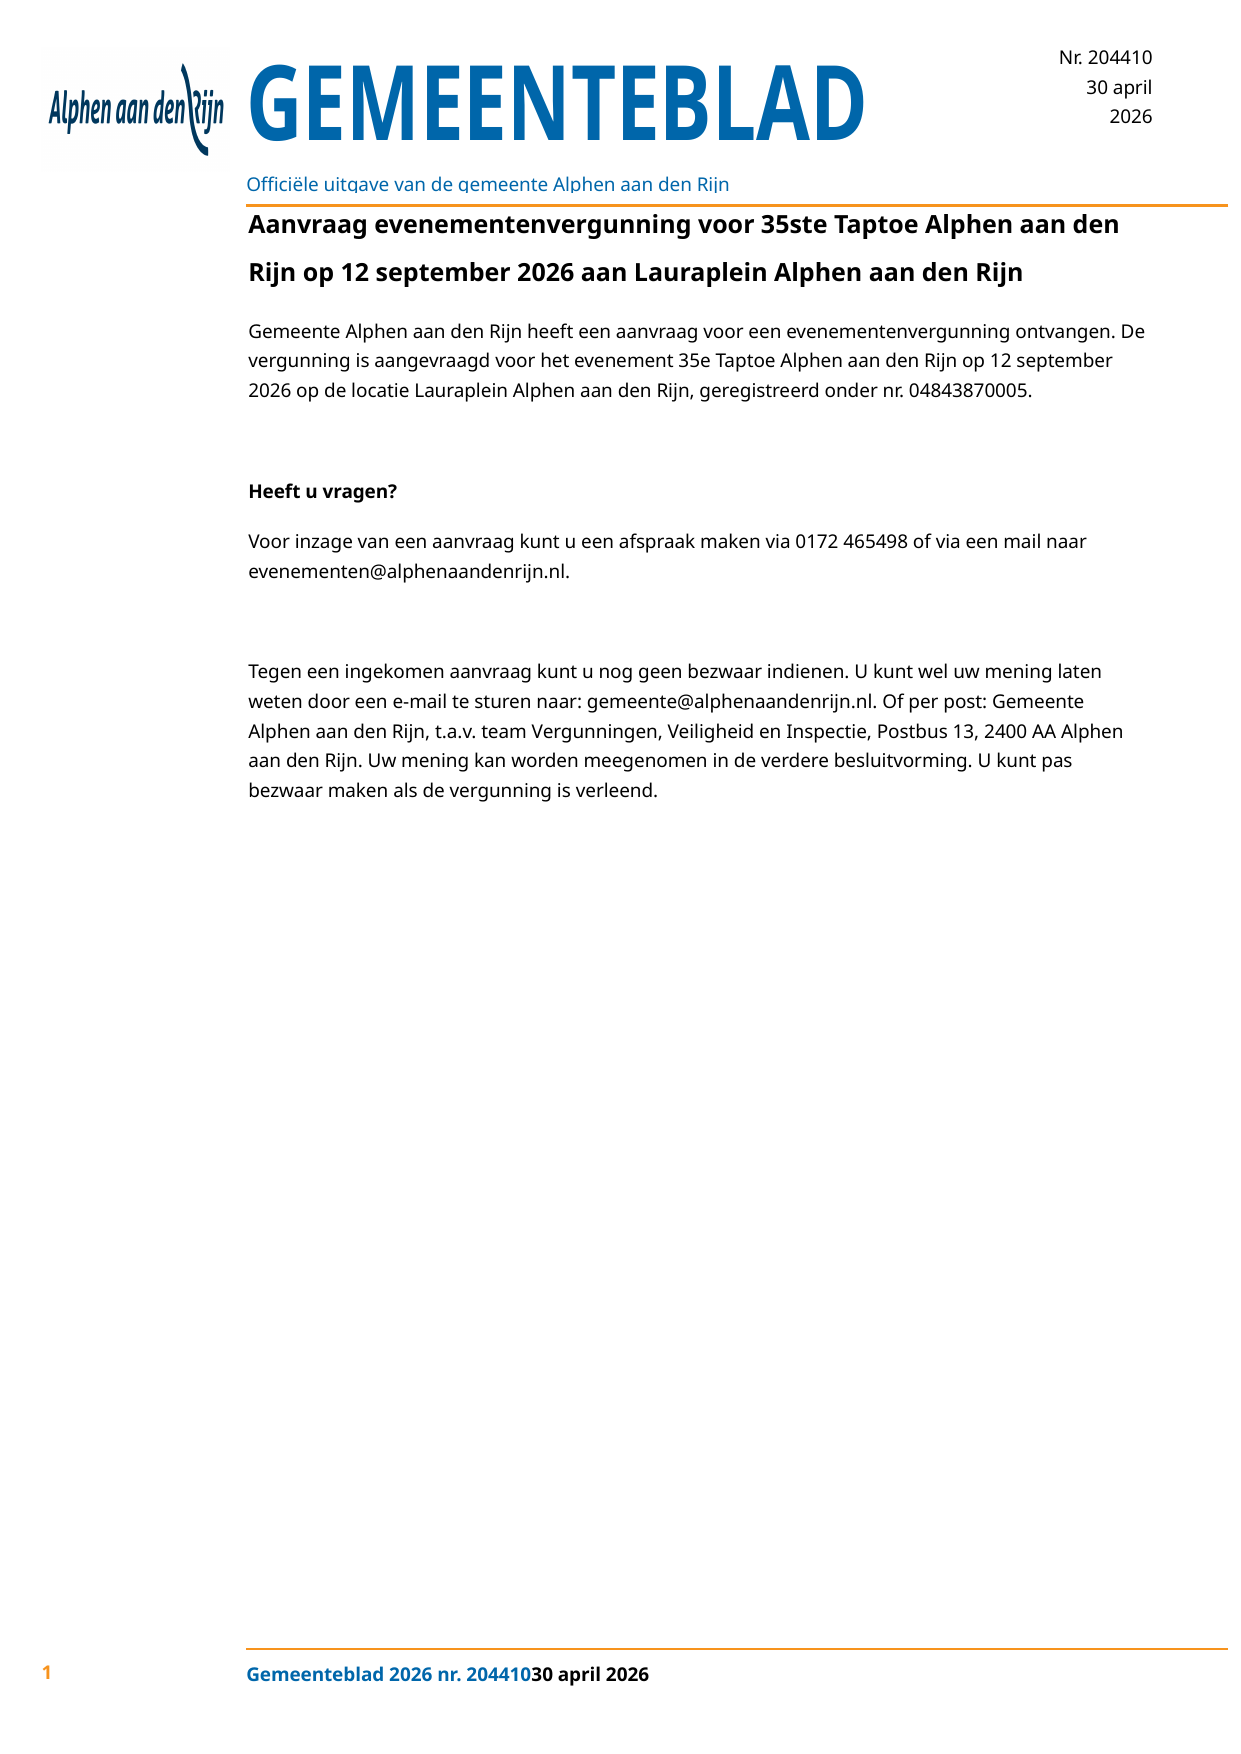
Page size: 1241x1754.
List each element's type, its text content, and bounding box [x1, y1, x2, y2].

text Voor inzage van een aanvraag kunt u een afspraak maken via 0172 465498 of via een mail naar evenementen@alphenaandenrijn.nl. [248, 528, 1152, 584]
text Tegen een ingekomen aanvraag kunt u nog geen bezwaar indienen. U kunt wel uw mening laten weten door een e-mail te sturen naar: gemeente@alphenaandenrijn.nl. Of per post: Gemeente Alphen aan den Rijn, t.a.v. team Vergunningen, Veiligheid en Inspectie, Postbus 13, 2400 AA Alphen aan den Rijn. Uw mening kan worden meegenomen in de verdere besluitvorming. U kunt pas bezwaar maken als de vergunning is verleend. [248, 659, 1152, 803]
text Gemeente Alphen aan den Rijn heeft een aanvraag voor een evenementenvergunning ontvangen. De vergunning is aangevraagd voor het evenement 35e Taptoe Alphen aan den Rijn op 12 september 2026 op de locatie Lauraplein Alphen aan den Rijn, geregistreerd onder nr. 04843870005. [248, 318, 1152, 403]
picture [41, 47, 231, 172]
text Aanvraag evenementenvergunning voor 35ste Taptoe Alphen aan den Rijn op 12 september 2026 aan Lauraplein Alphen aan den Rijn [248, 207, 1152, 288]
text Heeft u vragen? [248, 478, 1152, 504]
